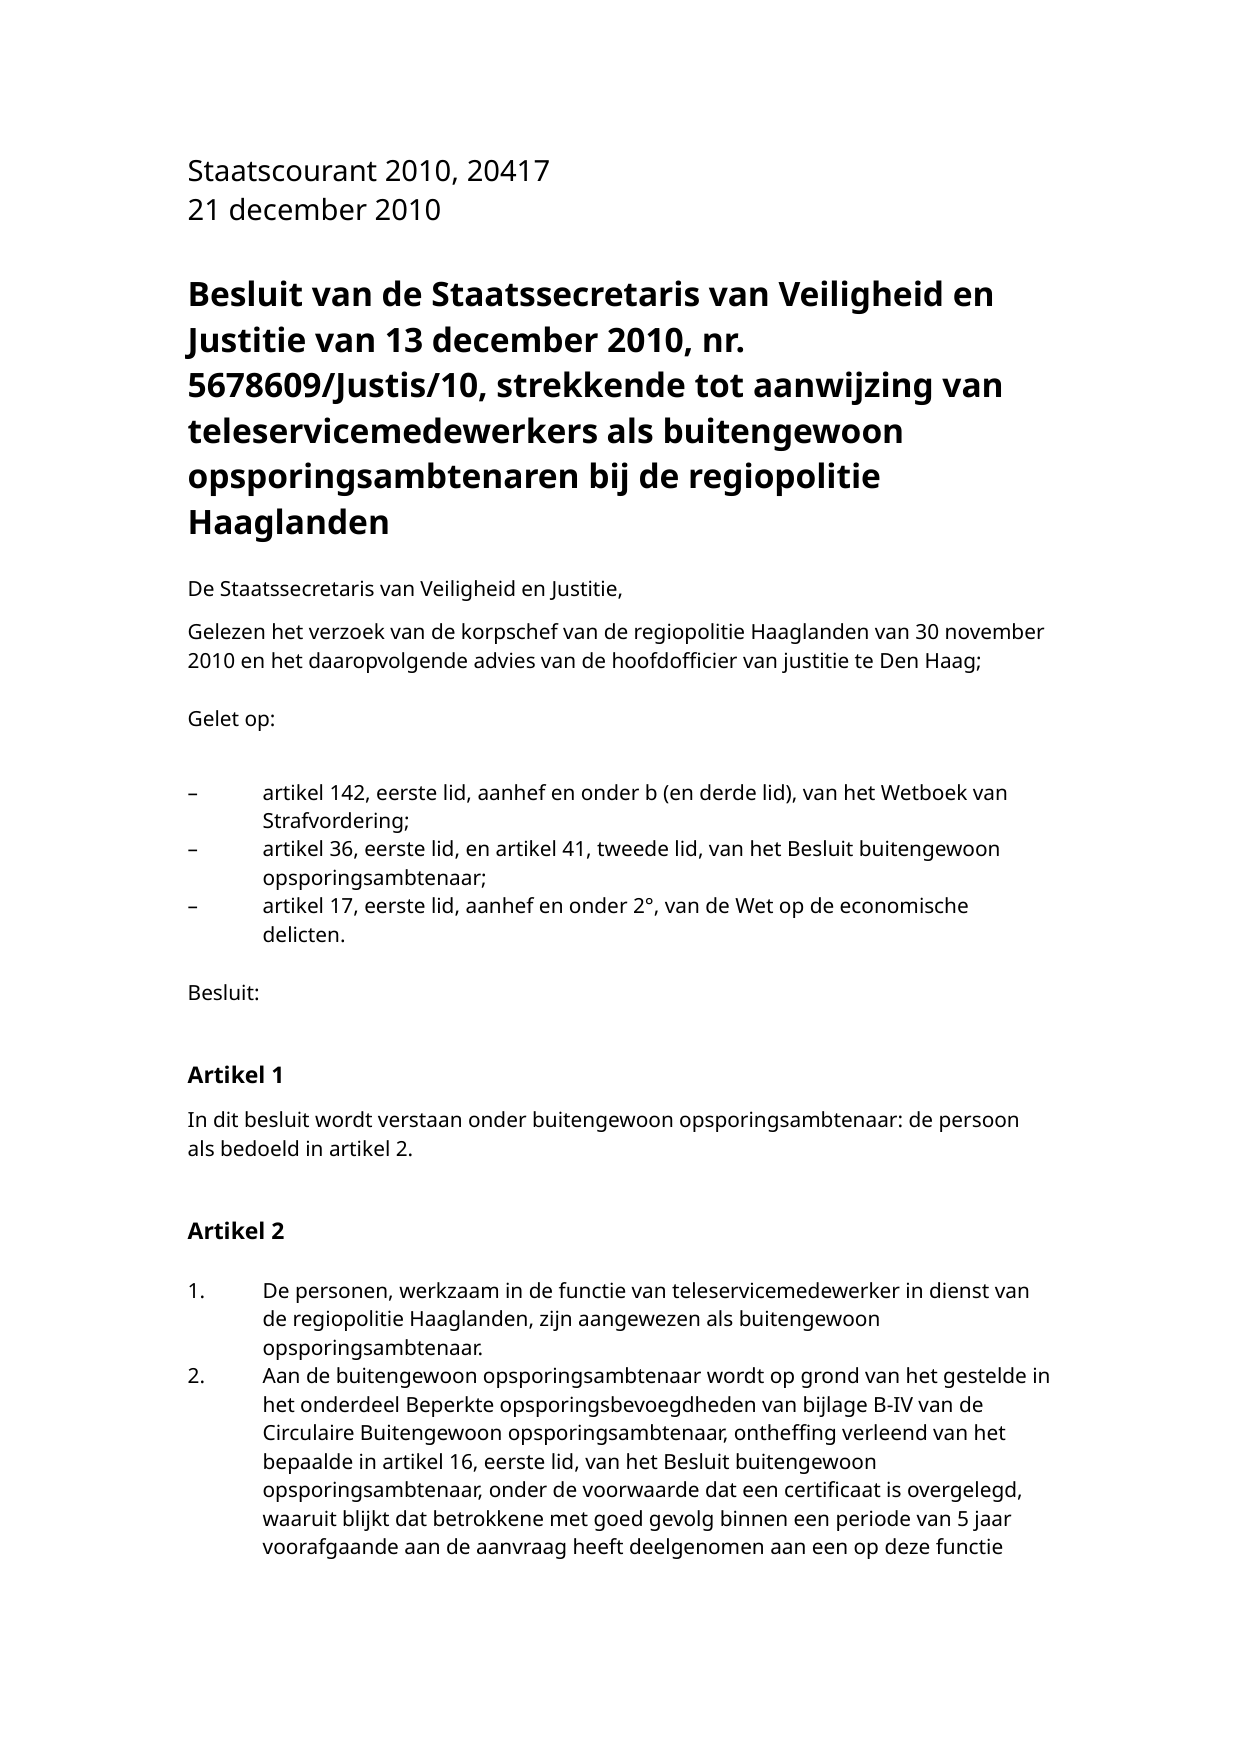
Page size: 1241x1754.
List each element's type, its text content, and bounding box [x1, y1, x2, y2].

subtitle Artikel 2 [187, 1215, 1053, 1246]
subtitle Besluit van de Staatssecretaris van Veiligheid en Justitie van 13 december 2010, nr. 5678609/Justis/10, strekkende tot aanwijzing van teleservicemedewerkers als buitengewoon opsporingsambtenaren bij de regiopolitie Haaglanden [187, 271, 1053, 544]
text 21 december 2010 [187, 190, 1053, 229]
list artikel 17, eerste lid, aanhef en onder 2°, van de Wet op de economische delicten. [187, 891, 1053, 948]
text In dit besluit wordt verstaan onder buitengewoon opsporingsambtenaar: de persoon als bedoeld in artikel 2. [187, 1106, 1053, 1162]
text De Staatssecretaris van Veiligheid en Justitie, [187, 574, 1053, 602]
list Aan de buitengewoon opsporingsambtenaar wordt op grond van het gestelde in het onderdeel Beperkte opsporingsbevoegdheden van bijlage B-IV van de Circulaire Buitengewoon opsporingsambtenaar, ontheffing verleend van het bepaalde in artikel 16, eerste lid, van het Besluit buitengewoon opsporingsambtenaar, onder de voorwaarde dat een certificaat is overgelegd, waaruit blijkt dat betrokkene met goed gevolg binnen een periode van 5 jaar voorafgaande aan de aanvraag heeft deelgenomen aan een op deze functie [187, 1361, 1053, 1561]
text Gelet op: [187, 704, 1053, 733]
subtitle Artikel 1 [187, 1059, 1053, 1091]
text Staatscourant 2010, 20417 [187, 150, 1053, 190]
list artikel 142, eerste lid, aanhef en onder b (en derde lid), van het Wetboek van Strafvordering; [187, 778, 1053, 834]
list artikel 36, eerste lid, en artikel 41, tweede lid, van het Besluit buitengewoon opsporingsambtenaar; [187, 834, 1053, 891]
text Gelezen het verzoek van de korpschef van de regiopolitie Haaglanden van 30 november 2010 en het daaropvolgende advies van de hoofdofficier van justitie te Den Haag; [187, 617, 1053, 674]
text Besluit: [187, 978, 1053, 1007]
list De personen, werkzaam in de functie van teleservicemedewerker in dienst van de regiopolitie Haaglanden, zijn aangewezen als buitengewoon opsporingsambtenaar. [187, 1276, 1053, 1361]
